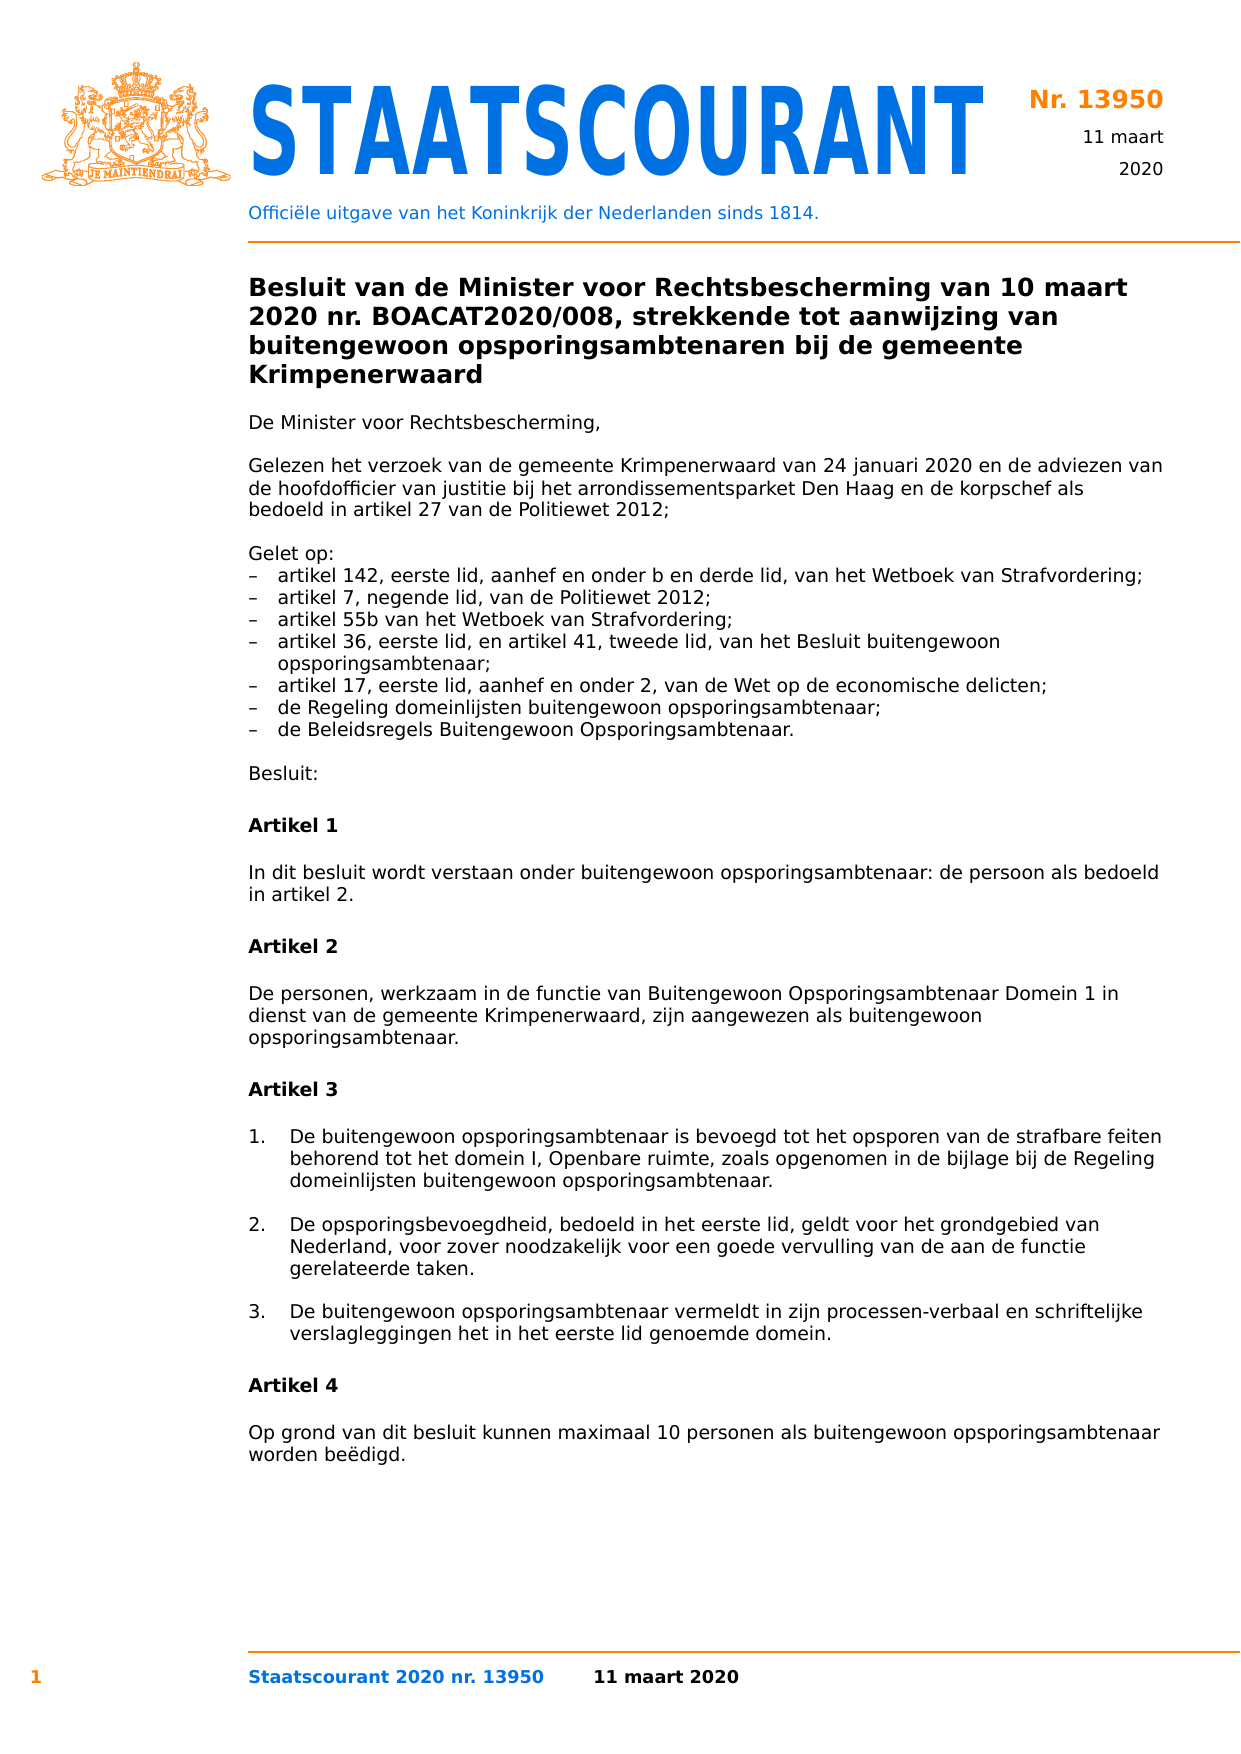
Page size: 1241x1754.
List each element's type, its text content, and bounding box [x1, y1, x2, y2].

text Gelet op: [248, 543, 1163, 565]
text De Minister voor Rechtsbescherming, [248, 412, 1163, 433]
table_cell 11 maart [998, 121, 1240, 153]
subtitle Artikel 1 [248, 815, 1163, 837]
text – de Beleidsregels Buitengewoon Opsporingsambtenaar. [248, 719, 1163, 741]
text 2. De opsporingsbevoegdheid, bedoeld in het eerste lid, geldt voor het grondgebied van Nederland, voor zover noodzakelijk voor een goede vervulling van de aan de functie gerelateerde taken. [248, 1213, 1163, 1279]
text – artikel 36, eerste lid, en artikel 41, tweede lid, van het Besluit buitengewoon opsporingsambtenaar; [248, 631, 1163, 675]
text – artikel 7, negende lid, van de Politiewet 2012; [248, 587, 1163, 609]
text Op grond van dit besluit kunnen maximaal 10 personen als buitengewoon opsporingsambtenaar worden beëdigd. [248, 1422, 1163, 1466]
picture [41, 62, 231, 186]
text – de Regeling domeinlijsten buitengewoon opsporingsambtenaar; [248, 697, 1163, 719]
table_cell Officiële uitgave van het Koninkrijk der Nederlanden sinds 1814. [248, 203, 1240, 241]
text De personen, werkzaam in de functie van Buitengewoon Opsporingsambtenaar Domein 1 in dienst van de gemeente Krimpenerwaard, zijn aangewezen als buitengewoon opsporingsambtenaar. [248, 983, 1163, 1049]
text – artikel 55b van het Wetboek van Strafvordering; [248, 609, 1163, 631]
table_header Nr. 13950 [998, 62, 1240, 121]
text In dit besluit wordt verstaan onder buitengewoon opsporingsambtenaar: de persoon als bedoeld in artikel 2. [248, 862, 1163, 906]
text 1. De buitengewoon opsporingsambtenaar is bevoegd tot het opsporen van de strafbare feiten behorend tot het domein I, Openbare ruimte, zoals opgenomen in de bijlage bij de Regeling domeinlijsten buitengewoon opsporingsambtenaar. [248, 1126, 1163, 1192]
subtitle Besluit van de Minister voor Rechtsbescherming van 10 maart 2020 nr. BOACAT2020/008, strekkende tot aanwijzing van buitengewoon opsporingsambtenaren bij de gemeente Krimpenerwaard [248, 273, 1163, 390]
subtitle Artikel 4 [248, 1375, 1163, 1397]
subtitle Artikel 2 [248, 936, 1163, 958]
table_header [25, 62, 248, 241]
text Besluit: [248, 763, 1163, 785]
text 3. De buitengewoon opsporingsambtenaar vermeldt in zijn processen-verbaal en schriftelijke verslagleggingen het in het eerste lid genoemde domein. [248, 1301, 1163, 1345]
table_cell 2020 [998, 153, 1240, 203]
text – artikel 142, eerste lid, aanhef en onder b en derde lid, van het Wetboek van Strafvordering; [248, 565, 1163, 587]
text – artikel 17, eerste lid, aanhef en onder 2, van de Wet op de economische delicten; [248, 675, 1163, 697]
subtitle Artikel 3 [248, 1079, 1163, 1101]
table_header STAATSCOURANT [248, 62, 998, 203]
text Gelezen het verzoek van de gemeente Krimpenerwaard van 24 januari 2020 en de adviezen van de hoofdofficier van justitie bij het arrondissementsparket Den Haag en de korpschef als bedoeld in artikel 27 van de Politiewet 2012; [248, 455, 1163, 521]
